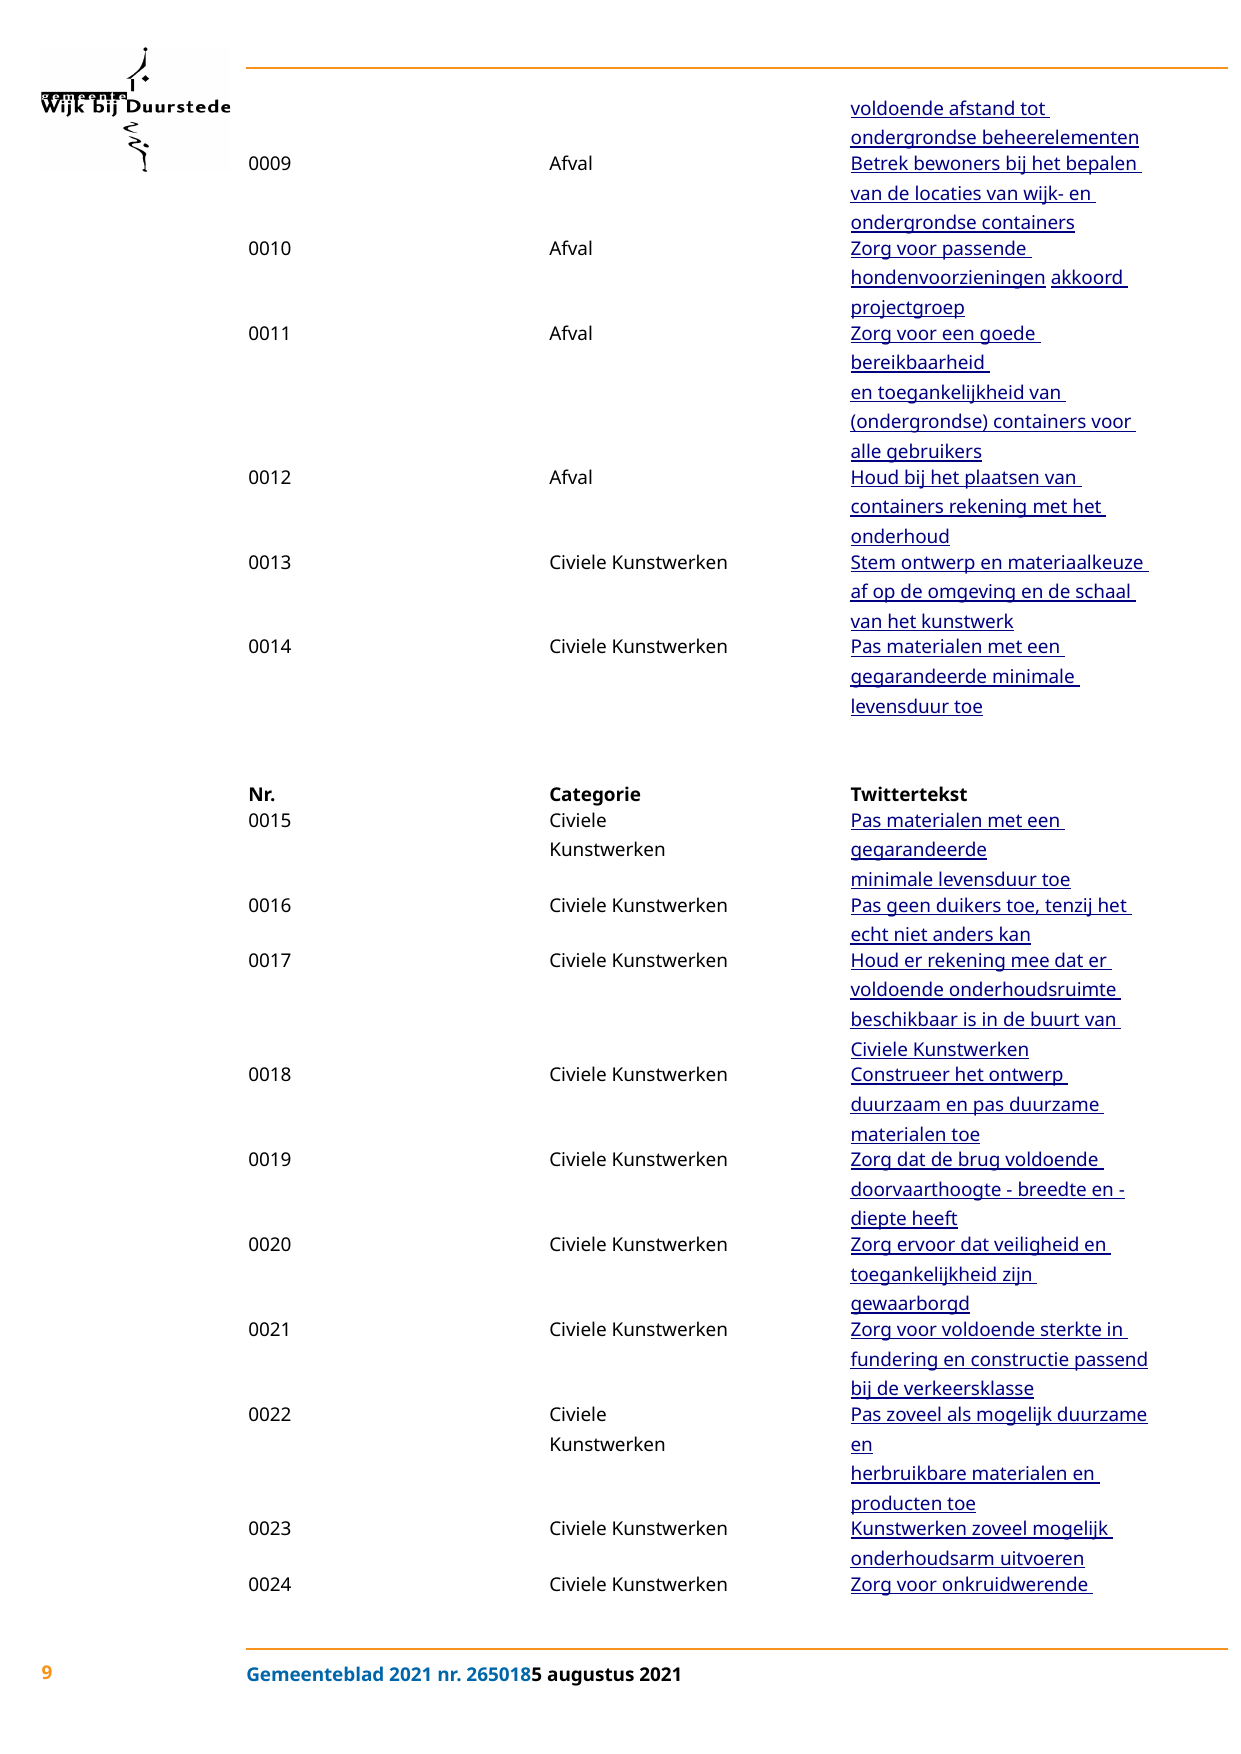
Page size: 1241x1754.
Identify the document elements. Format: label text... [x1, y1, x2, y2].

table_cell Civiele Kunstwerken [549, 1231, 850, 1316]
table_cell Civiele Kunstwerken [549, 807, 850, 892]
table_cell Civiele Kunstwerken [549, 634, 850, 719]
table_cell 0014 [248, 634, 549, 719]
table_header Twittertekst [850, 781, 1152, 807]
table_cell Pas zoveel als mogelijk duurzame en herbruikbare materialen en producten toe [850, 1401, 1152, 1516]
table_cell 0009 [248, 150, 549, 235]
table_cell Betrek bewoners bij het bepalen van de locaties van wijk- en ondergrondse containers [850, 150, 1152, 235]
table_cell [549, 95, 850, 150]
table_cell Kunstwerken zoveel mogelijk onderhoudsarm uitvoeren [850, 1516, 1152, 1571]
table_header Nr. [248, 781, 549, 807]
table_cell Zorg voor voldoende sterkte in fundering en constructie passend bij de verkeersklasse [850, 1316, 1152, 1401]
table_cell Afval [549, 235, 850, 320]
table_cell Stem ontwerp en materiaalkeuze af op de omgeving en de schaal van het kunstwerk [850, 549, 1152, 634]
picture [41, 47, 231, 172]
table_cell Civiele Kunstwerken [549, 892, 850, 947]
table_cell 0020 [248, 1231, 549, 1316]
table_cell 0018 [248, 1062, 549, 1146]
table_header Categorie [549, 781, 850, 807]
table_cell Construeer het ontwerp duurzaam en pas duurzame materialen toe [850, 1062, 1152, 1146]
table_cell Civiele Kunstwerken [549, 947, 850, 1062]
table_cell Civiele Kunstwerken [549, 1146, 850, 1231]
table_cell 0015 [248, 807, 549, 892]
table_cell voldoende afstand tot ondergrondse beheerelementen [850, 95, 1152, 150]
table_cell Afval [549, 464, 850, 549]
table_cell Zorg dat de brug voldoende doorvaarthoogte - breedte en -diepte heeft [850, 1146, 1152, 1231]
table_cell Zorg voor een goede bereikbaarheid en toegankelijkheid van (ondergrondse) containers voor alle gebruikers [850, 320, 1152, 464]
table_cell Civiele Kunstwerken [549, 1401, 850, 1516]
table_cell [248, 95, 549, 150]
table_cell Civiele Kunstwerken [549, 1516, 850, 1571]
table_cell 0011 [248, 320, 549, 464]
table_cell 0023 [248, 1516, 549, 1571]
table_cell Pas geen duikers toe, tenzij het echt niet anders kan [850, 892, 1152, 947]
table_cell Civiele Kunstwerken [549, 1316, 850, 1401]
table_cell Houd bij het plaatsen van containers rekening met het onderhoud [850, 464, 1152, 549]
table_cell Zorg ervoor dat veiligheid en toegankelijkheid zijn gewaarborgd [850, 1231, 1152, 1316]
table_cell Pas materialen met een gegarandeerde minimale levensduur toe [850, 634, 1152, 719]
table_cell Afval [549, 320, 850, 464]
table_cell 0024 [248, 1571, 549, 1597]
table_cell 0022 [248, 1401, 549, 1516]
table_cell Afval [549, 150, 850, 235]
table_cell Pas materialen met een gegarandeerde minimale levensduur toe [850, 807, 1152, 892]
table_cell Zorg voor passende hondenvoorzieningen akkoord projectgroep [850, 235, 1152, 320]
table_cell Civiele Kunstwerken [549, 549, 850, 634]
table_cell 0013 [248, 549, 549, 634]
table_cell Zorg voor onkruidwerende [850, 1571, 1152, 1597]
table_cell 0012 [248, 464, 549, 549]
table_cell Houd er rekening mee dat er voldoende onderhoudsruimte beschikbaar is in de buurt van Civiele Kunstwerken [850, 947, 1152, 1062]
table_cell Civiele Kunstwerken [549, 1062, 850, 1146]
table_cell 0019 [248, 1146, 549, 1231]
table_cell 0010 [248, 235, 549, 320]
table_cell 0017 [248, 947, 549, 1062]
table_cell 0021 [248, 1316, 549, 1401]
table_cell Civiele Kunstwerken [549, 1571, 850, 1597]
table_cell 0016 [248, 892, 549, 947]
